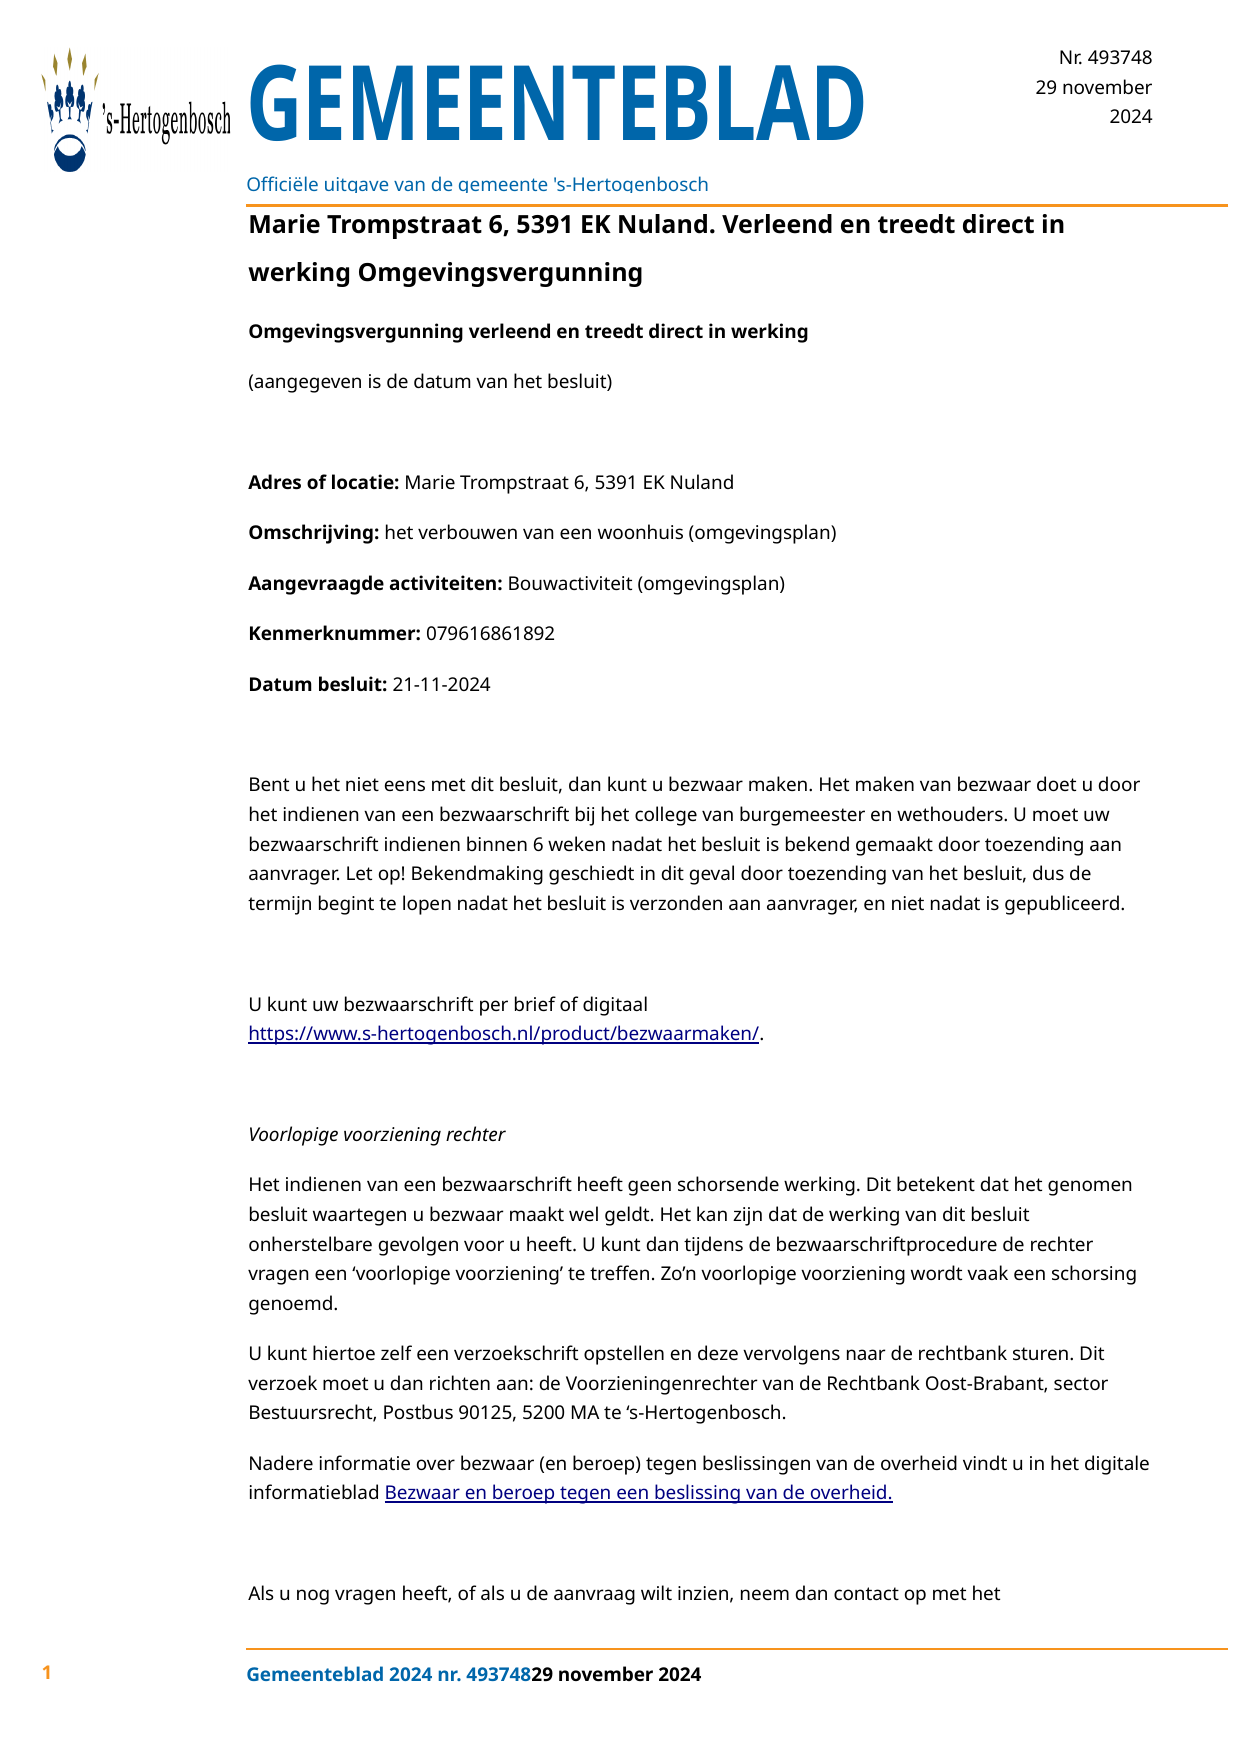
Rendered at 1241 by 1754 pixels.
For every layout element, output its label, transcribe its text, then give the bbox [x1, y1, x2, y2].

text U kunt uw bezwaarschrift per brief of digitaal https://www.s-hertogenbosch.nl/product/bezwaarmaken/. [248, 991, 1152, 1046]
text Adres of locatie: Marie Trompstraat 6, 5391 EK Nuland [248, 469, 1152, 495]
text Marie Trompstraat 6, 5391 EK Nuland. Verleend en treedt direct in werking Omgevingsvergunning [248, 207, 1152, 288]
text Kenmerknummer: 079616861892 [248, 620, 1152, 646]
text (aangegeven is de datum van het besluit) [248, 368, 1152, 394]
text Voorlopige voorziening rechter [248, 1121, 1152, 1147]
text Bent u het niet eens met dit besluit, dan kunt u bezwaar maken. Het maken van bezwaar doet u door het indienen van een bezwaarschrift bij het college van burgemeester en wethouders. U moet uw bezwaarschrift indienen binnen 6 weken nadat het besluit is bekend gemaakt door toezending aan aanvrager. Let op! Bekendmaking geschiedt in dit geval door toezending van het besluit, dus de termijn begint te lopen nadat het besluit is verzonden aan aanvrager, en niet nadat is gepubliceerd. [248, 772, 1152, 916]
text Datum besluit: 21-11-2024 [248, 671, 1152, 697]
text Omschrijving: het verbouwen van een woonhuis (omgevingsplan) [248, 519, 1152, 545]
text Omgevingsvergunning verleend en treedt direct in werking [248, 318, 1152, 344]
text Aangevraagde activiteiten: Bouwactiviteit (omgevingsplan) [248, 570, 1152, 596]
text Als u nog vragen heeft, of als u de aanvraag wilt inzien, neem dan contact op met het [248, 1580, 1152, 1606]
text Het indienen van een bezwaarschrift heeft geen schorsende werking. Dit betekent dat het genomen besluit waartegen u bezwaar maakt wel geldt. Het kan zijn dat de werking van dit besluit onherstelbare gevolgen voor u heeft. U kunt dan tijdens de bezwaarschriftprocedure de rechter vragen een ‘voorlopige voorziening’ te treffen. Zo’n voorlopige voorziening wordt vaak een schorsing genoemd. [248, 1172, 1152, 1316]
picture [41, 47, 231, 172]
text Nadere informatie over bezwaar (en beroep) tegen beslissingen van de overheid vindt u in het digitale informatieblad Bezwaar en beroep tegen een beslissing van de overheid. [248, 1450, 1152, 1505]
text U kunt hiertoe zelf een verzoekschrift opstellen en deze vervolgens naar de rechtbank sturen. Dit verzoek moet u dan richten aan: de Voorzieningenrechter van de Rechtbank Oost-Brabant, sector Bestuursrecht, Postbus 90125, 5200 MA te ‘s-Hertogenbosch. [248, 1340, 1152, 1425]
